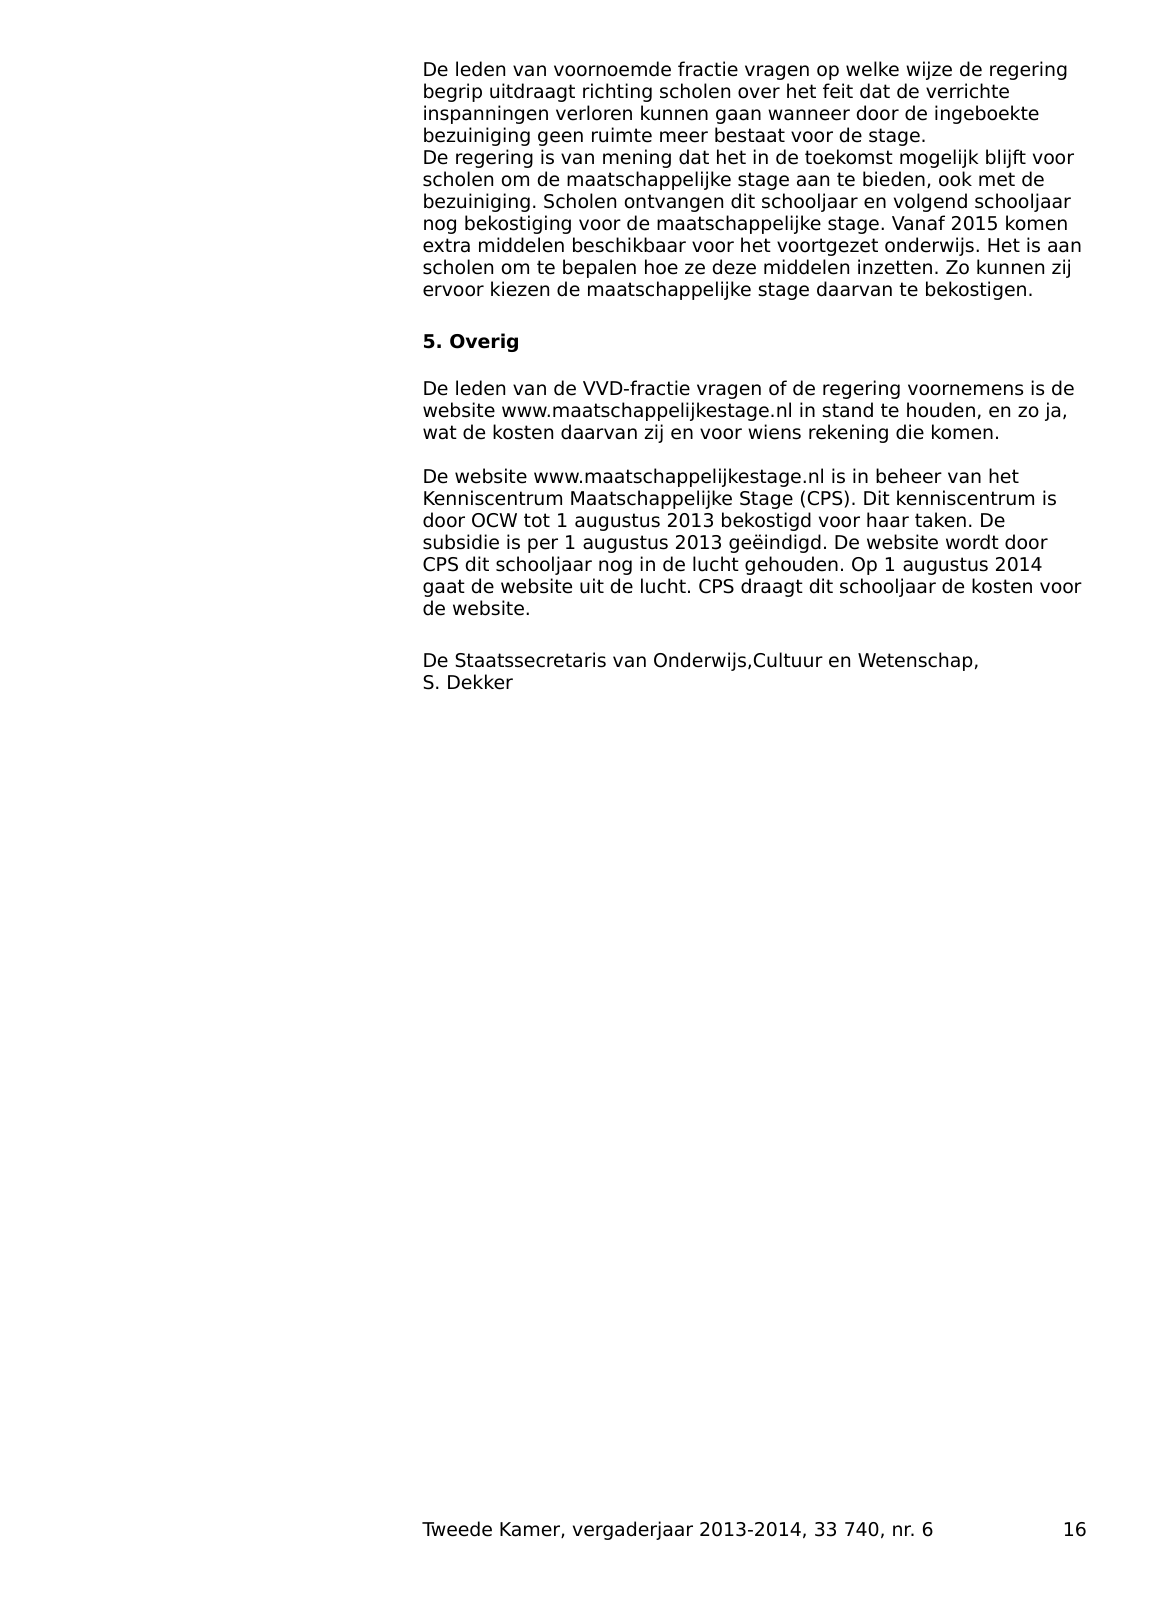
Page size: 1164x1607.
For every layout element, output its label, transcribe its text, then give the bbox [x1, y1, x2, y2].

subtitle 5. Overig [422, 331, 1087, 353]
text De leden van voornoemde fractie vragen op welke wijze de regering begrip uitdraagt richting scholen over het feit dat de verrichte inspanningen verloren kunnen gaan wanneer door de ingeboekte bezuiniging geen ruimte meer bestaat voor de stage. [422, 59, 1087, 147]
text De regering is van mening dat het in de toekomst mogelijk blijft voor scholen om de maatschappelijke stage aan te bieden, ook met de bezuiniging. Scholen ontvangen dit schooljaar en volgend schooljaar nog bekostiging voor de maatschappelijke stage. Vanaf 2015 komen extra middelen beschikbaar voor het voortgezet onderwijs. Het is aan scholen om te bepalen hoe ze deze middelen inzetten. Zo kunnen zij ervoor kiezen de maatschappelijke stage daarvan te bekostigen. [422, 147, 1087, 301]
text De leden van de VVD-fractie vragen of de regering voornemens is de website www.maatschappelijkestage.nl in stand te houden, en zo ja, wat de kosten daarvan zij en voor wiens rekening die komen. [422, 378, 1087, 444]
text De Staatssecretaris van Onderwijs,Cultuur en Wetenschap, S. Dekker [422, 650, 1087, 694]
text De website www.maatschappelijkestage.nl is in beheer van het Kenniscentrum Maatschappelijke Stage (CPS). Dit kenniscentrum is door OCW tot 1 augustus 2013 bekostigd voor haar taken. De subsidie is per 1 augustus 2013 geëindigd. De website wordt door CPS dit schooljaar nog in de lucht gehouden. Op 1 augustus 2014 gaat de website uit de lucht. CPS draagt dit schooljaar de kosten voor de website. [422, 466, 1087, 620]
